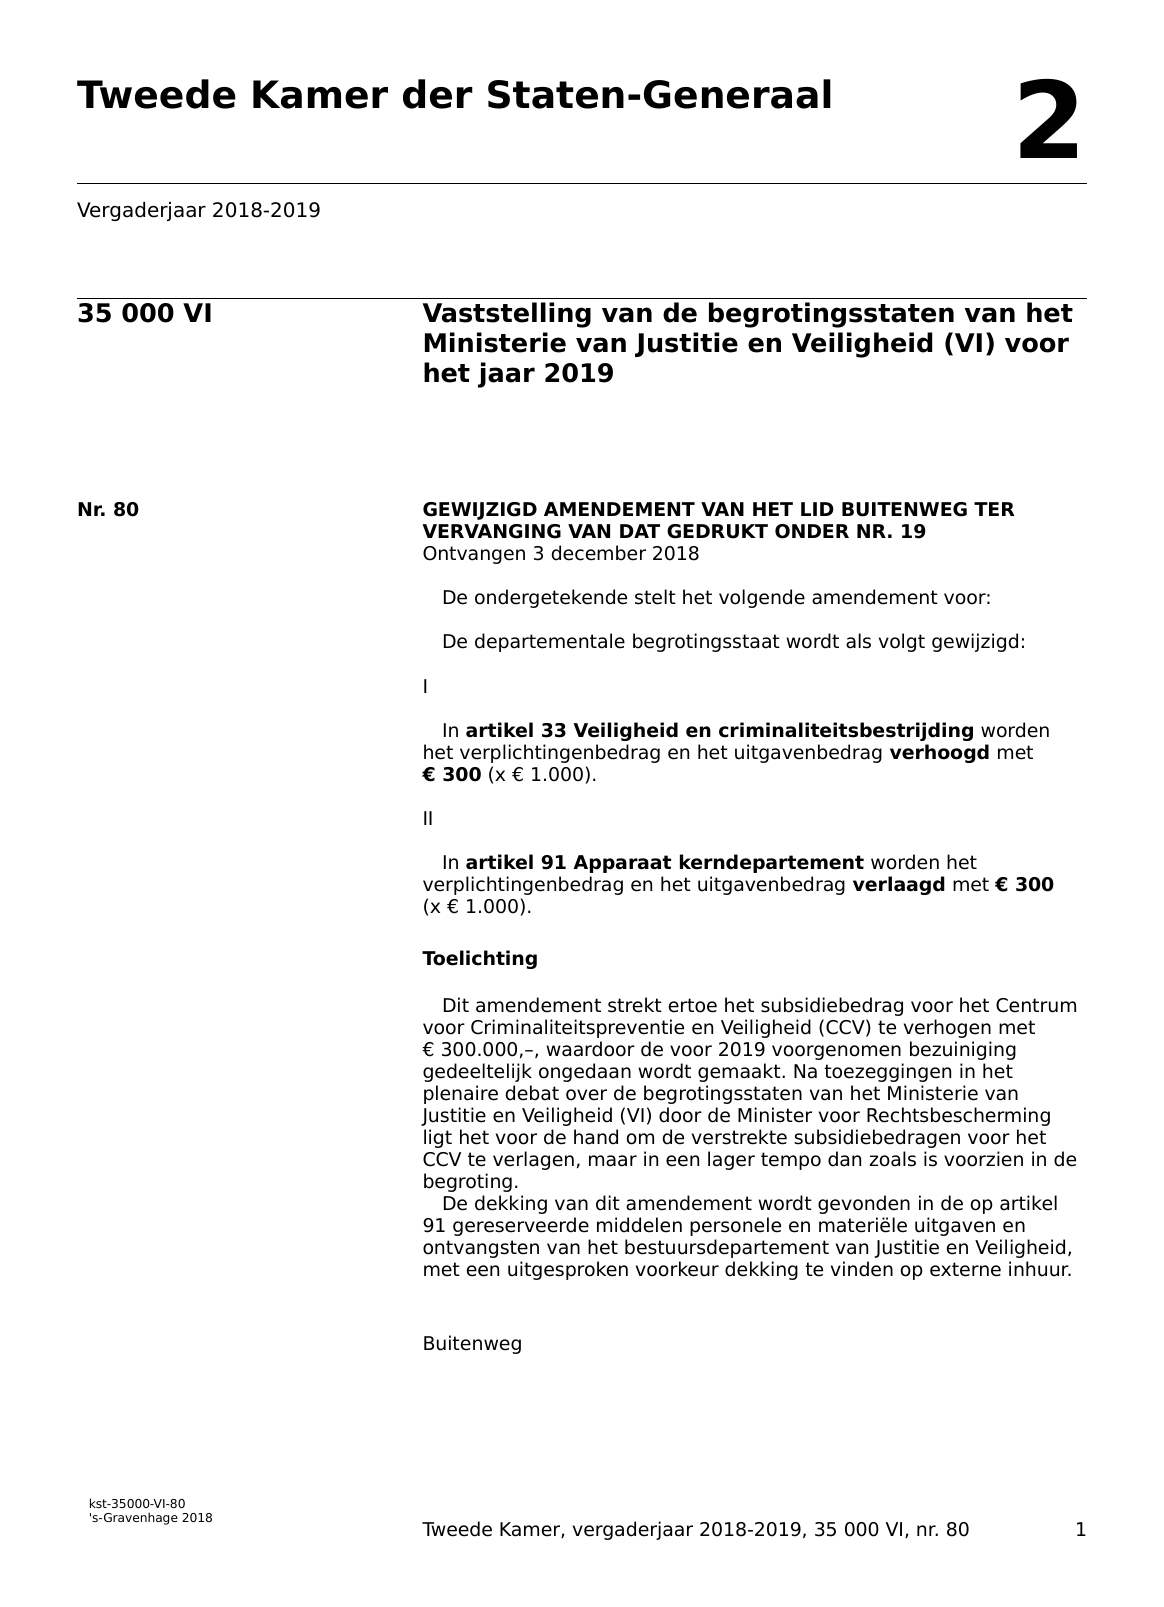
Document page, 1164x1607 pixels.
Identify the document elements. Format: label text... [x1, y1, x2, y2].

text In artikel 91 Apparaat kerndepartement worden het verplichtingenbedrag en het uitgavenbedrag verlaagd met € 300 (x € 1.000). [422, 852, 1087, 918]
text Dit amendement strekt ertoe het subsidiebedrag voor het Centrum voor Criminaliteitspreventie en Veiligheid (CCV) te verhogen met € 300.000,–, waardoor de voor 2019 voorgenomen bezuiniging gedeeltelijk ongedaan wordt gemaakt. Na toezeggingen in het plenaire debat over de begrotingsstaten van het Ministerie van Justitie en Veiligheid (VI) door de Minister voor Rechtsbescherming ligt het voor de hand om de verstrekte subsidiebedragen voor het CCV te verlagen, maar in een lager tempo dan zoals is voorzien in de begroting. [422, 995, 1087, 1193]
text Buitenweg [422, 1311, 1087, 1354]
table_header 2 [886, 59, 1087, 183]
table_cell Vergaderjaar 2018-2019 [77, 184, 1087, 298]
table_header Tweede Kamer der Staten-Generaal [77, 59, 886, 183]
text Ontvangen 3 december 2018 [422, 543, 1087, 565]
subtitle 35 000 VI Vaststelling van de begrotingsstaten van het Ministerie van Justitie en Veiligheid (VI) voor het jaar 2019 [77, 299, 1087, 388]
text De departementale begrotingsstaat wordt als volgt gewijzigd: [422, 631, 1087, 653]
text In artikel 33 Veiligheid en criminaliteitsbestrijding worden het verplichtingenbedrag en het uitgavenbedrag verhoogd met € 300 (x € 1.000). [422, 720, 1087, 786]
text I [422, 676, 1087, 697]
text kst-35000-VI-80 [88, 1497, 323, 1511]
text II [422, 808, 1087, 830]
text 's-Gravenhage 2018 [88, 1511, 323, 1525]
subtitle Nr. 80 GEWIJZIGD AMENDEMENT VAN HET LID BUITENWEG TER VERVANGING VAN DAT GEDRUKT ONDER NR. 19 [77, 499, 1087, 543]
subtitle Toelichting [422, 948, 1087, 970]
text De dekking van dit amendement wordt gevonden in de op artikel 91 gereserveerde middelen personele en materiële uitgaven en ontvangsten van het bestuursdepartement van Justitie en Veiligheid, met een uitgesproken voorkeur dekking te vinden op externe inhuur. [422, 1193, 1087, 1281]
text De ondergetekende stelt het volgende amendement voor: [422, 587, 1087, 609]
